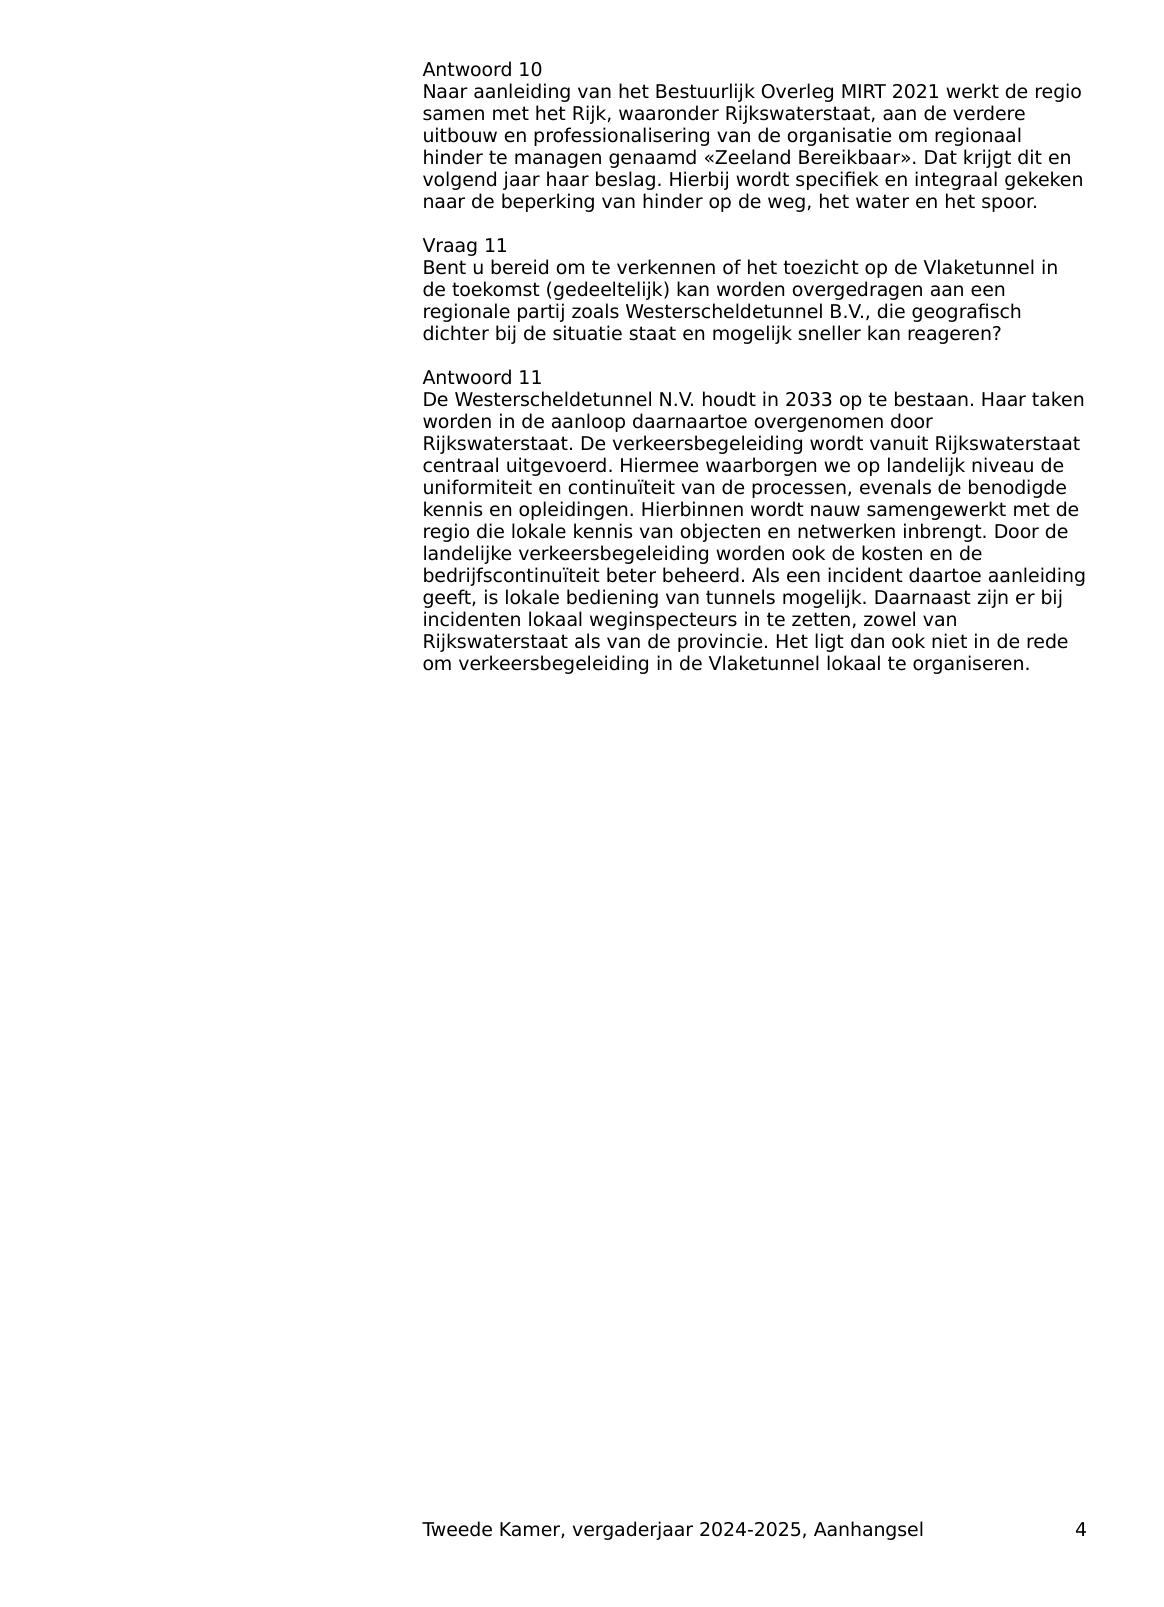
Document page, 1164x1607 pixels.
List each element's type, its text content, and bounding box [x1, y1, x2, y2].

text Naar aanleiding van het Bestuurlijk Overleg MIRT 2021 werkt de regio samen met het Rijk, waaronder Rijkswaterstaat, aan de verdere uitbouw en professionalisering van de organisatie om regionaal hinder te managen genaamd «Zeeland Bereikbaar». Dat krijgt dit en volgend jaar haar beslag. Hierbij wordt specifiek en integraal gekeken naar de beperking van hinder op de weg, het water en het spoor. [422, 81, 1087, 213]
text De Westerscheldetunnel N.V. houdt in 2033 op te bestaan. Haar taken worden in de aanloop daarnaartoe overgenomen door Rijkswaterstaat. De verkeersbegeleiding wordt vanuit Rijkswaterstaat centraal uitgevoerd. Hiermee waarborgen we op landelijk niveau de uniformiteit en continuïteit van de processen, evenals de benodigde kennis en opleidingen. Hierbinnen wordt nauw samengewerkt met de regio die lokale kennis van objecten en netwerken inbrengt. Door de landelijke verkeersbegeleiding worden ook de kosten en de bedrijfscontinuïteit beter beheerd. Als een incident daartoe aanleiding geeft, is lokale bediening van tunnels mogelijk. Daarnaast zijn er bij incidenten lokaal weginspecteurs in te zetten, zowel van Rijkswaterstaat als van de provincie. Het ligt dan ook niet in de rede om verkeersbegeleiding in de Vlaketunnel lokaal te organiseren. [422, 389, 1087, 675]
text Antwoord 11 [422, 367, 1087, 389]
text Antwoord 10 [422, 59, 1087, 81]
text Bent u bereid om te verkennen of het toezicht op de Vlaketunnel in de toekomst (gedeeltelijk) kan worden overgedragen aan een regionale partij zoals Westerscheldetunnel B.V., die geografisch dichter bij de situatie staat en mogelijk sneller kan reageren? [422, 257, 1087, 345]
text Vraag 11 [422, 235, 1087, 257]
